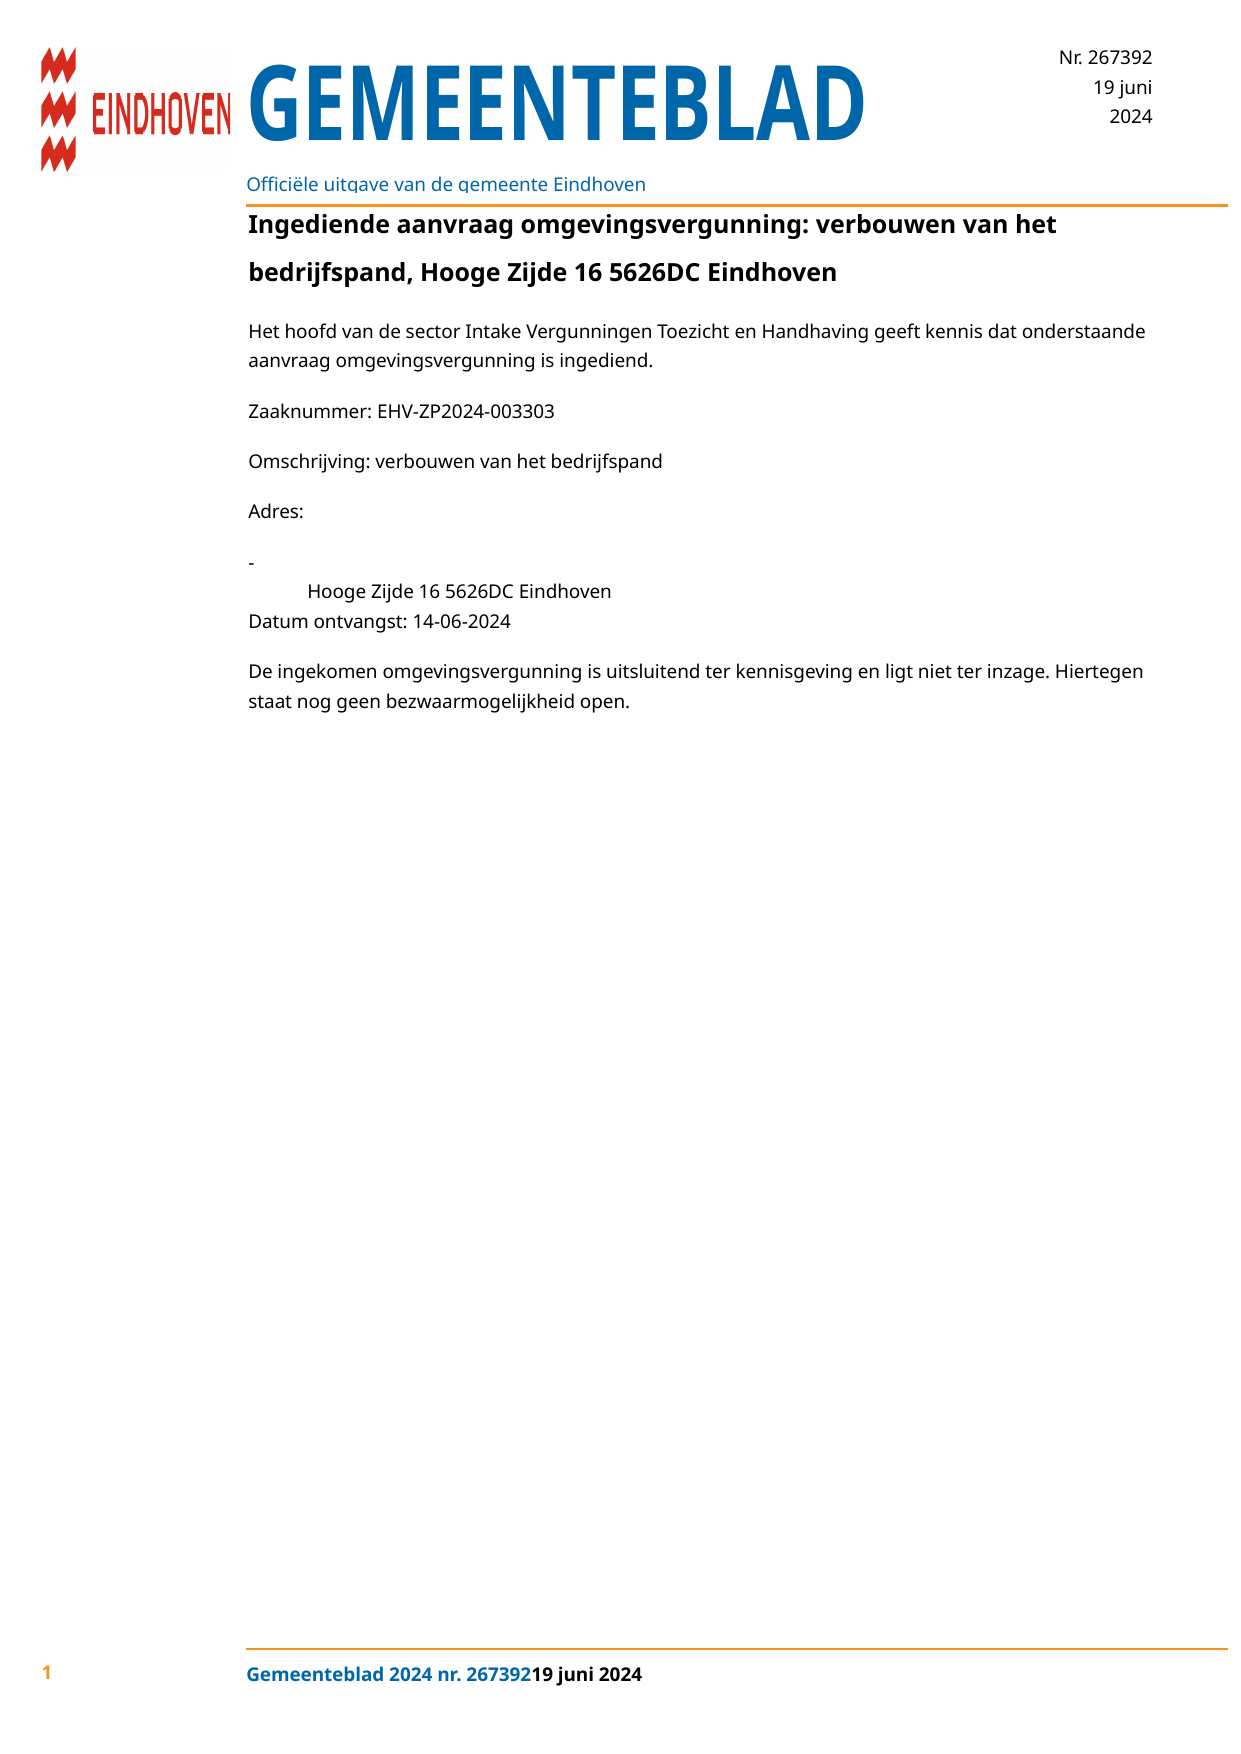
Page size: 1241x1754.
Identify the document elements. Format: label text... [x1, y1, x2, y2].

text Omschrijving: verbouwen van het bedrijfspand [248, 448, 1152, 474]
text Zaaknummer: EHV-ZP2024-003303 [248, 398, 1152, 424]
list Hooge Zijde 16 5626DC Eindhoven [248, 579, 1152, 604]
text Het hoofd van de sector Intake Vergunningen Toezicht en Handhaving geeft kennis dat onderstaande aanvraag omgevingsvergunning is ingediend. [248, 318, 1152, 373]
text De ingekomen omgevingsvergunning is uitsluitend ter kennisgeving en ligt niet ter inzage. Hiertegen staat nog geen bezwaarmogelijkheid open. [248, 659, 1152, 714]
picture [41, 47, 231, 172]
text Datum ontvangst: 14-06-2024 [248, 608, 1152, 634]
text Adres: [248, 499, 1152, 524]
text Ingediende aanvraag omgevingsvergunning: verbouwen van het bedrijfspand, Hooge Zijde 16 5626DC Eindhoven [248, 207, 1152, 288]
